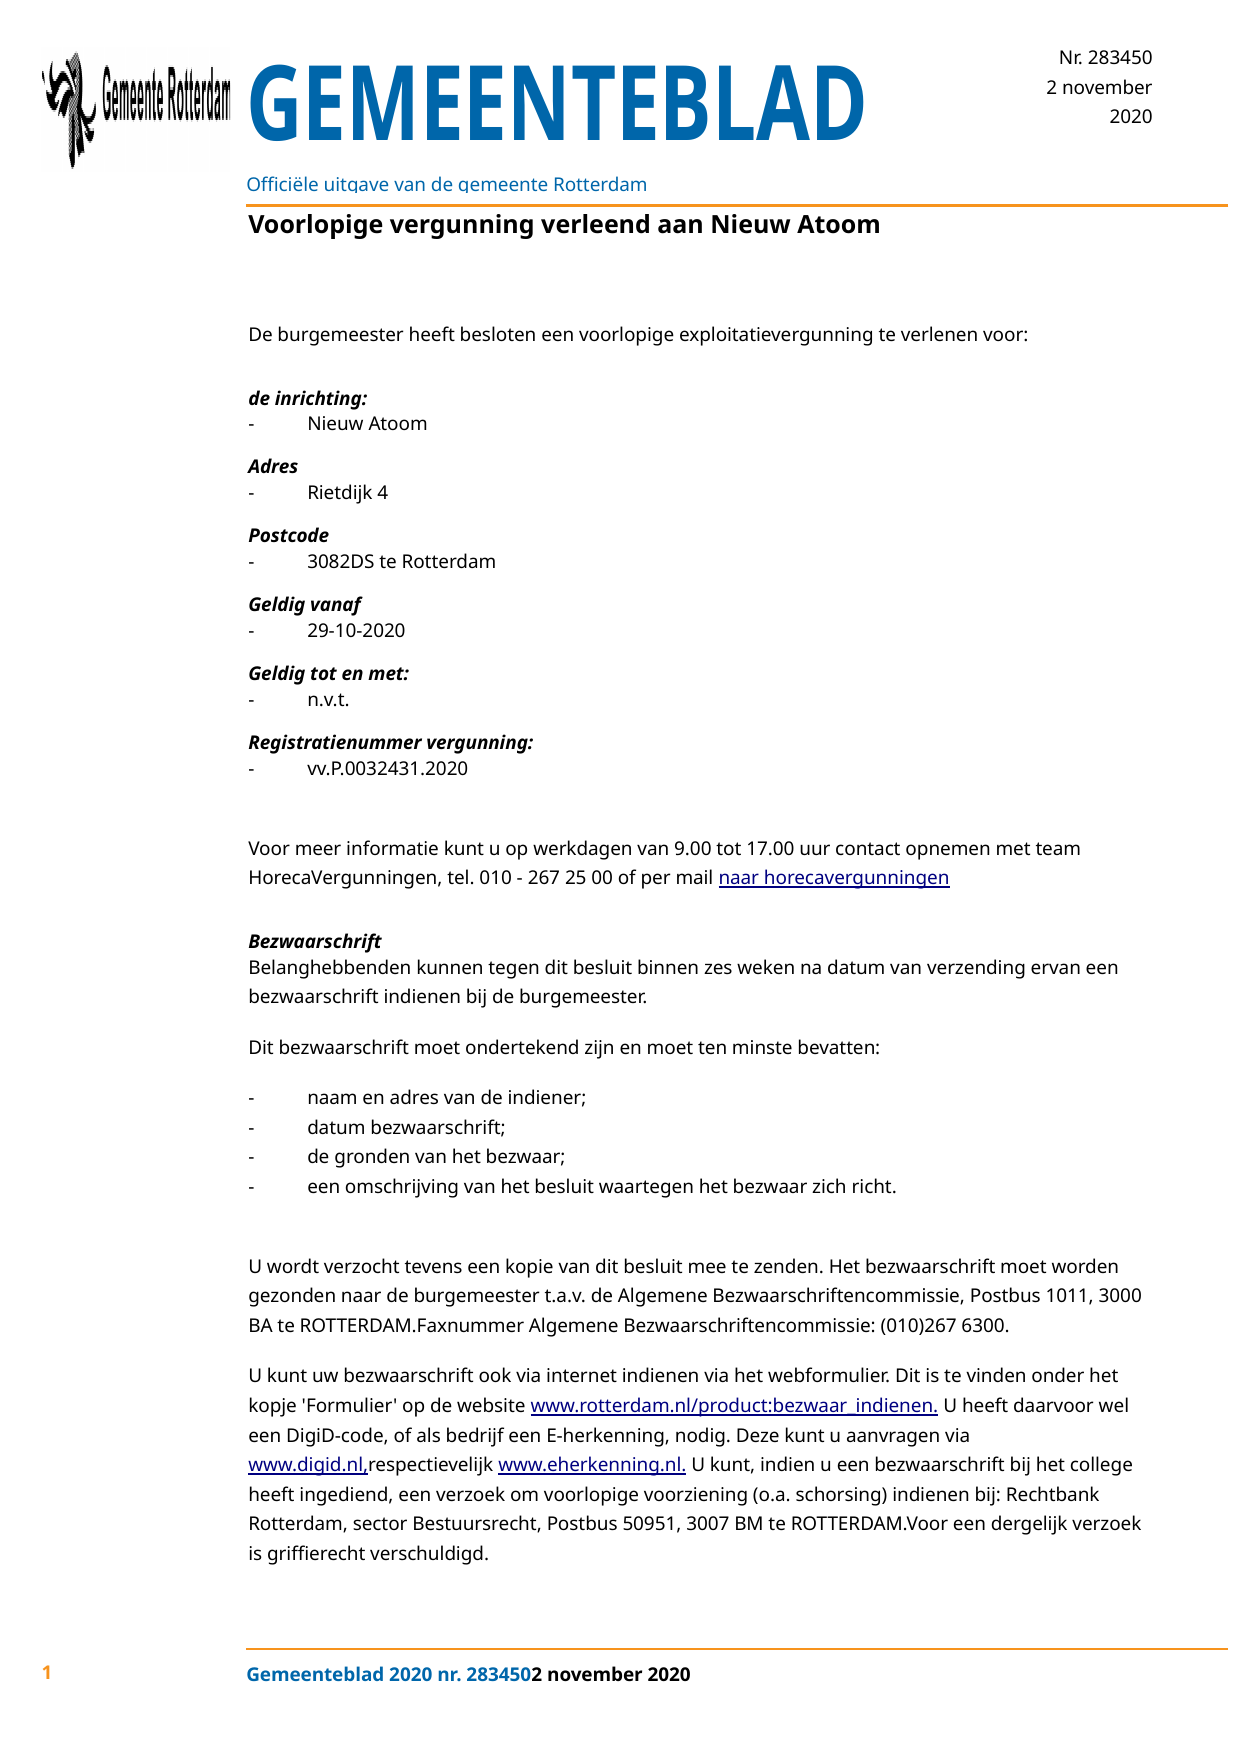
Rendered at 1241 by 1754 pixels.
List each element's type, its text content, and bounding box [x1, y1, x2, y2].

list een omschrijving van het besluit waartegen het bezwaar zich richt. [248, 1173, 1152, 1199]
text De burgemeester heeft besloten een voorlopige exploitatievergunning te verlenen voor: [248, 321, 1152, 346]
text de inrichting: [248, 385, 1152, 410]
text Bezwaarschrift [248, 928, 1152, 954]
text Adres [248, 453, 1152, 479]
list 3082DS te Rotterdam [248, 548, 1152, 574]
text Voor meer informatie kunt u op werkdagen van 9.00 tot 17.00 uur contact opnemen met team HorecaVergunningen, tel. 010 - 267 25 00 of per mail naar horecavergunningen [248, 835, 1152, 890]
list naam en adres van de indiener; [248, 1084, 1152, 1110]
list 29-10-2020 [248, 617, 1152, 643]
text Registratienummer vergunning: [248, 729, 1152, 755]
text Geldig tot en met: [248, 660, 1152, 686]
text U wordt verzocht tevens een kopie van dit besluit mee te zenden. Het bezwaarschrift moet worden gezonden naar de burgemeester t.a.v. de Algemene Bezwaarschriftencommissie, Postbus 1011, 3000 BA te ROTTERDAM.Faxnummer Algemene Bezwaarschriftencommissie: (010)267 6300. [248, 1253, 1152, 1338]
text Voorlopige vergunning verleend aan Nieuw Atoom [248, 207, 1152, 241]
list vv.P.0032431.2020 [248, 755, 1152, 780]
text Postcode [248, 522, 1152, 548]
list Rietdijk 4 [248, 479, 1152, 505]
list n.v.t. [248, 686, 1152, 712]
text Dit bezwaarschrift moet ondertekend zijn en moet ten minste bevatten: [248, 1034, 1152, 1060]
list Nieuw Atoom [248, 410, 1152, 436]
text Geldig vanaf [248, 591, 1152, 617]
text U kunt uw bezwaarschrift ook via internet indienen via het webformulier. Dit is te vinden onder het kopje 'Formulier' op de website www.rotterdam.nl/product:bezwaar_indienen. U heeft daarvoor wel een DigiD-code, of als bedrijf een E-herkenning, nodig. Deze kunt u aanvragen via www.digid.nl,respectievelijk www.eherkenning.nl. U kunt, indien u een bezwaarschrift bij het college heeft ingediend, een verzoek om voorlopige voorziening (o.a. schorsing) indienen bij: Rechtbank Rotterdam, sector Bestuursrecht, Postbus 50951, 3007 BM te ROTTERDAM.Voor een dergelijk verzoek is griffierecht verschuldigd. [248, 1363, 1152, 1566]
list de gronden van het bezwaar; [248, 1143, 1152, 1169]
picture [41, 47, 231, 172]
text Belanghebbenden kunnen tegen dit besluit binnen zes weken na datum van verzending ervan een bezwaarschrift indienen bij de burgemeester. [248, 954, 1152, 1009]
list datum bezwaarschrift; [248, 1114, 1152, 1140]
